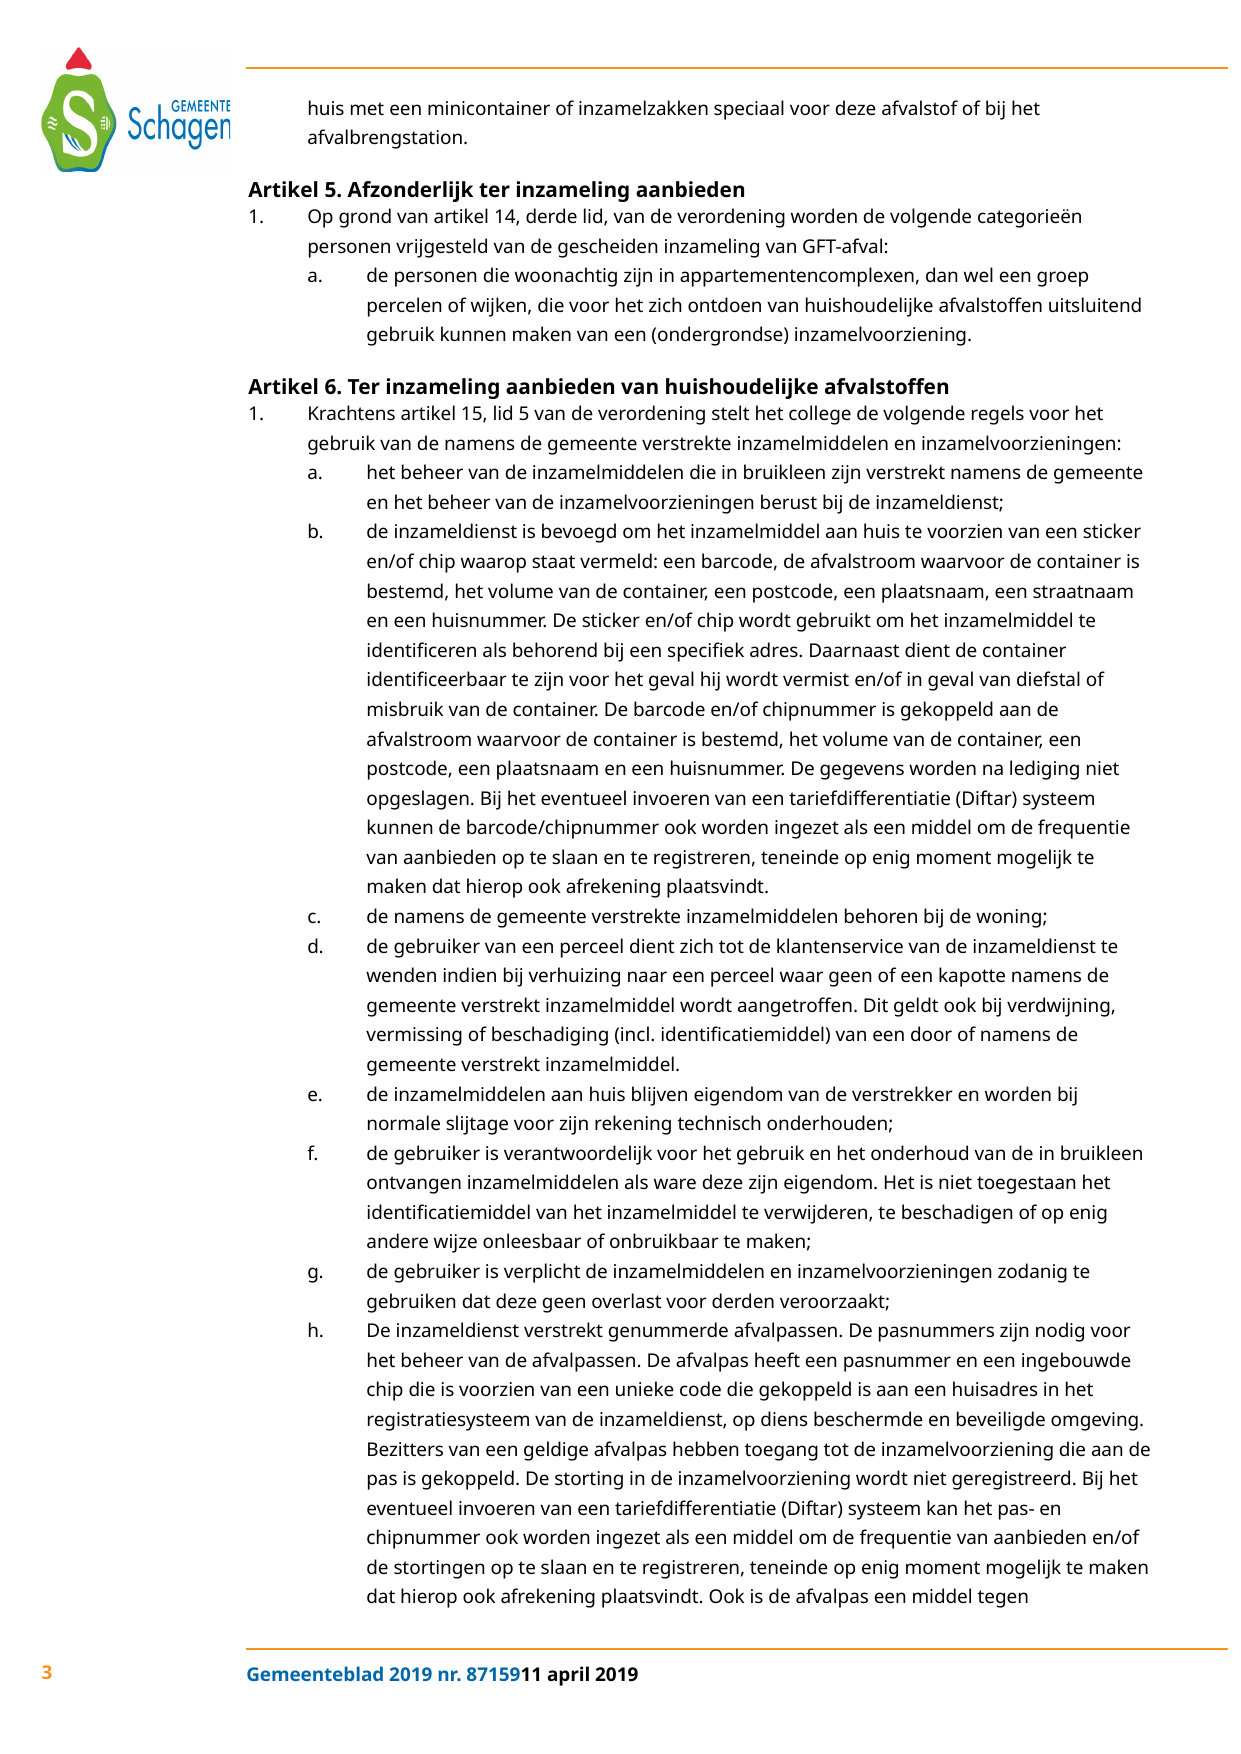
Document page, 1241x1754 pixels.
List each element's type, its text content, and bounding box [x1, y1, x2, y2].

list Op grond van artikel 14, derde lid, van de verordening worden de volgende categorieën personen vrijgesteld van de gescheiden inzameling van GFT-afval: [248, 203, 1152, 258]
list Krachtens artikel 15, lid 5 van de verordening stelt het college de volgende regels voor het gebruik van de namens de gemeente verstrekte inzamelmiddelen en inzamelvoorzieningen: [248, 400, 1152, 456]
picture [41, 47, 231, 172]
text Artikel 5. Afzonderlijk ter inzameling aanbieden [248, 175, 1152, 203]
list de gebruiker is verplicht de inzamelmiddelen en inzamelvoorzieningen zodanig te gebruiken dat deze geen overlast voor derden veroorzaakt; [307, 1258, 1152, 1314]
list de gebruiker van een perceel dient zich tot de klantenservice van de inzameldienst te wenden indien bij verhuizing naar een perceel waar geen of een kapotte namens de gemeente verstrekt inzamelmiddel wordt aangetroffen. Dit geldt ook bij verdwijning, vermissing of beschadiging (incl. identificatiemiddel) van een door of namens de gemeente verstrekt inzamelmiddel. [307, 933, 1152, 1077]
list de inzameldienst is bevoegd om het inzamelmiddel aan huis te voorzien van een sticker en/of chip waarop staat vermeld: een barcode, de afvalstroom waarvoor de container is bestemd, het volume van de container, een postcode, een plaatsnaam, een straatnaam en een huisnummer. De sticker en/of chip wordt gebruikt om het inzamelmiddel te identificeren als behorend bij een specifiek adres. Daarnaast dient de container identificeerbaar te zijn voor het geval hij wordt vermist en/of in geval van diefstal of misbruik van de container. De barcode en/of chipnummer is gekoppeld aan de afvalstroom waarvoor de container is bestemd, het volume van de container, een postcode, een plaatsnaam en een huisnummer. De gegevens worden na lediging niet opgeslagen. Bij het eventueel invoeren van een tariefdifferentiatie (Diftar) systeem kunnen de barcode/chipnummer ook worden ingezet als een middel om de frequentie van aanbieden op te slaan en te registreren, teneinde op enig moment mogelijk te maken dat hierop ook afrekening plaatsvindt. [307, 519, 1152, 899]
list de gebruiker is verantwoordelijk voor het gebruik en het onderhoud van de in bruikleen ontvangen inzamelmiddelen als ware deze zijn eigendom. Het is niet toegestaan het identificatiemiddel van het inzamelmiddel te verwijderen, te beschadigen of op enig andere wijze onleesbaar of onbruikbaar te maken; [307, 1140, 1152, 1254]
list het beheer van de inzamelmiddelen die in bruikleen zijn verstrekt namens de gemeente en het beheer van de inzamelvoorzieningen berust bij de inzameldienst; [307, 459, 1152, 515]
list de inzamelmiddelen aan huis blijven eigendom van de verstrekker en worden bij normale slijtage voor zijn rekening technisch onderhouden; [307, 1081, 1152, 1136]
list de personen die woonachtig zijn in appartementencomplexen, dan wel een groep percelen of wijken, die voor het zich ontdoen van huishoudelijke afvalstoffen uitsluitend gebruik kunnen maken van een (ondergrondse) inzamelvoorziening. [307, 262, 1152, 347]
list De inzameldienst verstrekt genummerde afvalpassen. De pasnummers zijn nodig voor het beheer van de afvalpassen. De afvalpas heeft een pasnummer en een ingebouwde chip die is voorzien van een unieke code die gekoppeld is aan een huisadres in het registratiesysteem van de inzameldienst, op diens beschermde en beveiligde omgeving. Bezitters van een geldige afvalpas hebben toegang tot de inzamelvoorziening die aan de pas is gekoppeld. De storting in de inzamelvoorziening wordt niet geregistreerd. Bij het eventueel invoeren van een tariefdifferentiatie (Diftar) systeem kan het pas- en chipnummer ook worden ingezet als een middel om de frequentie van aanbieden en/of de stortingen op te slaan en te registreren, teneinde op enig moment mogelijk te maken dat hierop ook afrekening plaatsvindt. Ook is de afvalpas een middel tegen [307, 1317, 1152, 1609]
list de namens de gemeente verstrekte inzamelmiddelen behoren bij de woning; [307, 903, 1152, 929]
list huis met een minicontainer of inzamelzakken speciaal voor deze afvalstof of bij het afvalbrengstation. [248, 95, 1152, 150]
text Artikel 6. Ter inzameling aanbieden van huishoudelijke afvalstoffen [248, 372, 1152, 400]
